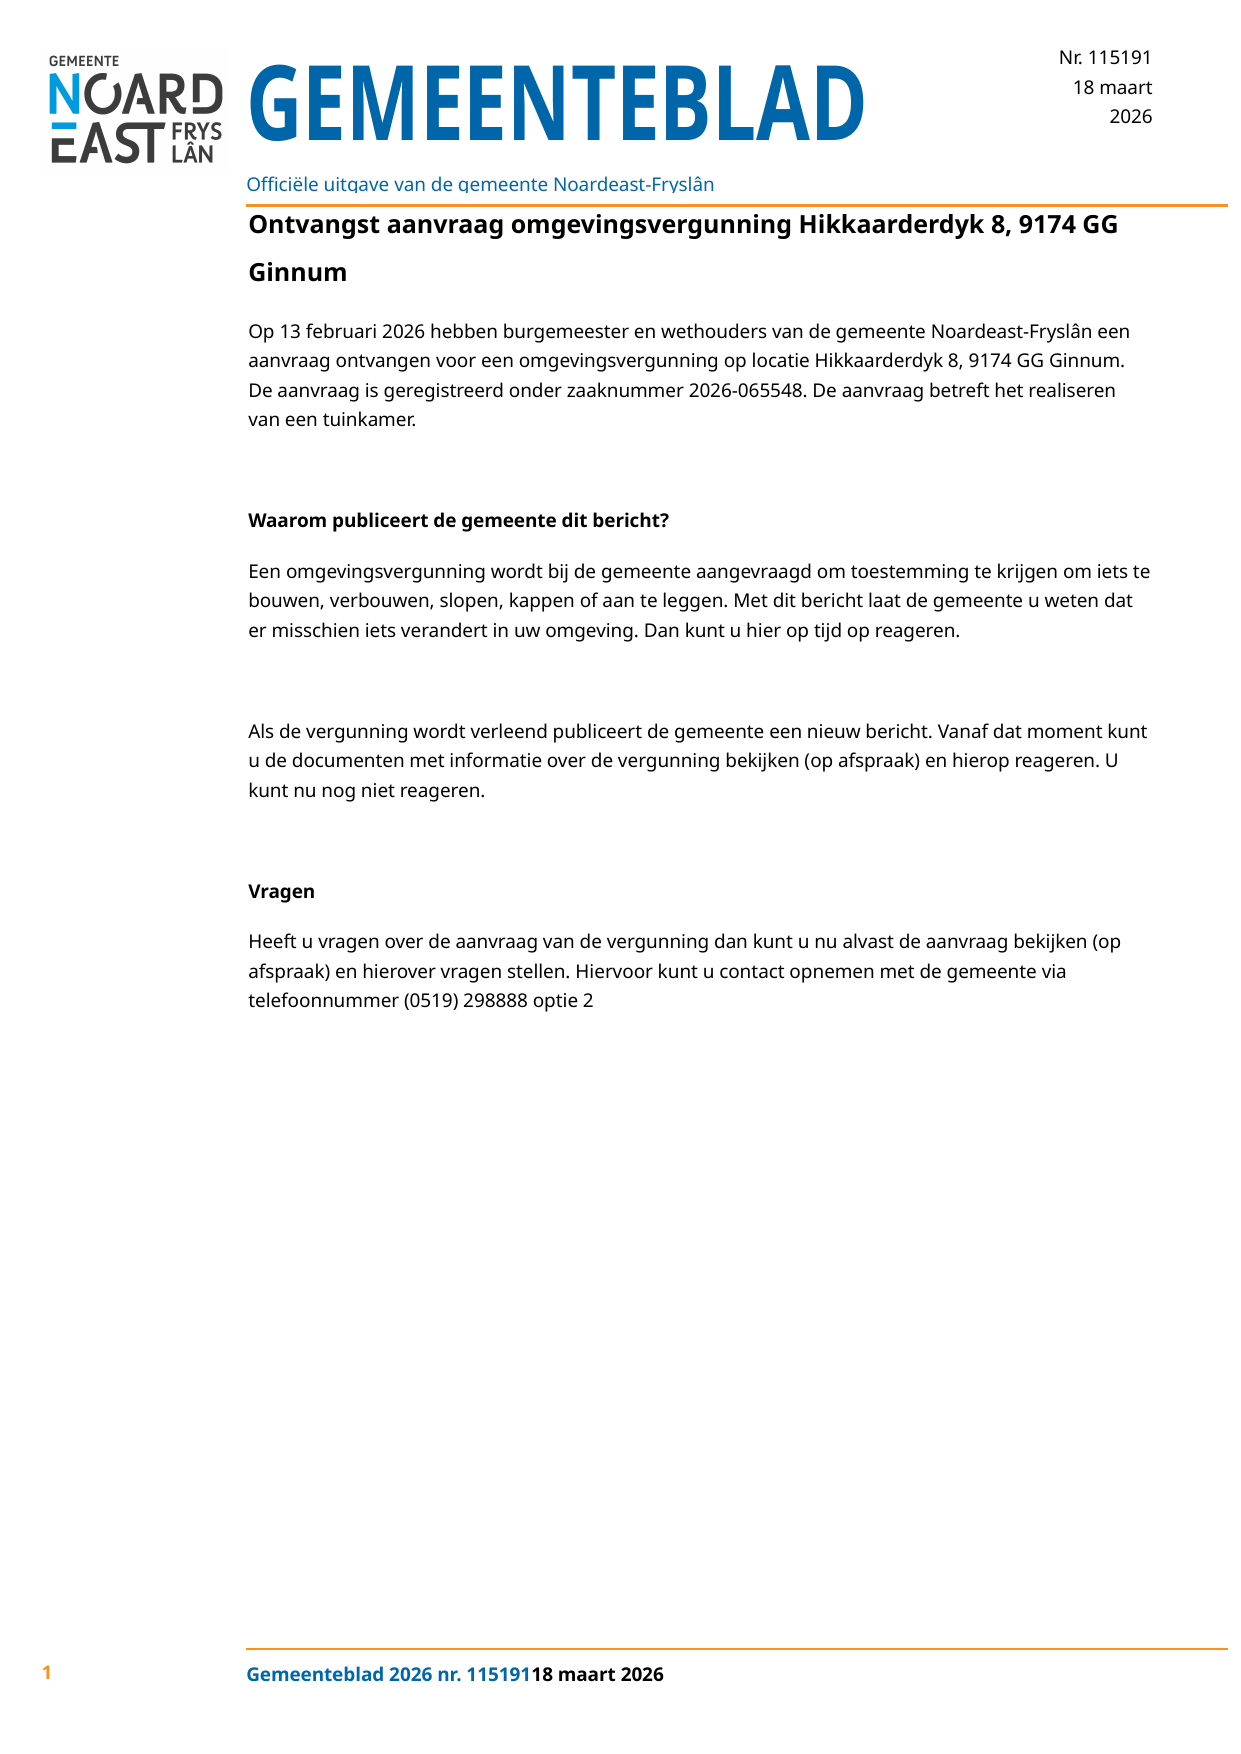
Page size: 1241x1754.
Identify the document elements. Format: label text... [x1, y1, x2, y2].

text Als de vergunning wordt verleend publiceert de gemeente een nieuw bericht. Vanaf dat moment kunt u de documenten met informatie over de vergunning bekijken (op afspraak) en hierop reageren. U kunt nu nog niet reageren. [248, 718, 1152, 803]
text Een omgevingsvergunning wordt bij de gemeente aangevraagd om toestemming te krijgen om iets te bouwen, verbouwen, slopen, kappen of aan te leggen. Met dit bericht laat de gemeente u weten dat er misschien iets verandert in uw omgeving. Dan kunt u hier op tijd op reageren. [248, 558, 1152, 643]
text Heeft u vragen over de aanvraag van de vergunning dan kunt u nu alvast de aanvraag bekijken (op afspraak) en hierover vragen stellen. Hiervoor kunt u contact opnemen met de gemeente via telefoonnummer (0519) 298888 optie 2 [248, 928, 1152, 1013]
text Op 13 februari 2026 hebben burgemeester en wethouders van de gemeente Noardeast-Fryslân een aanvraag ontvangen voor een omgevingsvergunning op locatie Hikkaarderdyk 8, 9174 GG Ginnum. De aanvraag is geregistreerd onder zaaknummer 2026-065548. De aanvraag betreft het realiseren van een tuinkamer. [248, 318, 1152, 432]
text Waarom publiceert de gemeente dit bericht? [248, 507, 1152, 533]
picture [41, 47, 231, 172]
text Ontvangst aanvraag omgevingsvergunning Hikkaarderdyk 8, 9174 GG Ginnum [248, 207, 1152, 288]
text Vragen [248, 878, 1152, 904]
